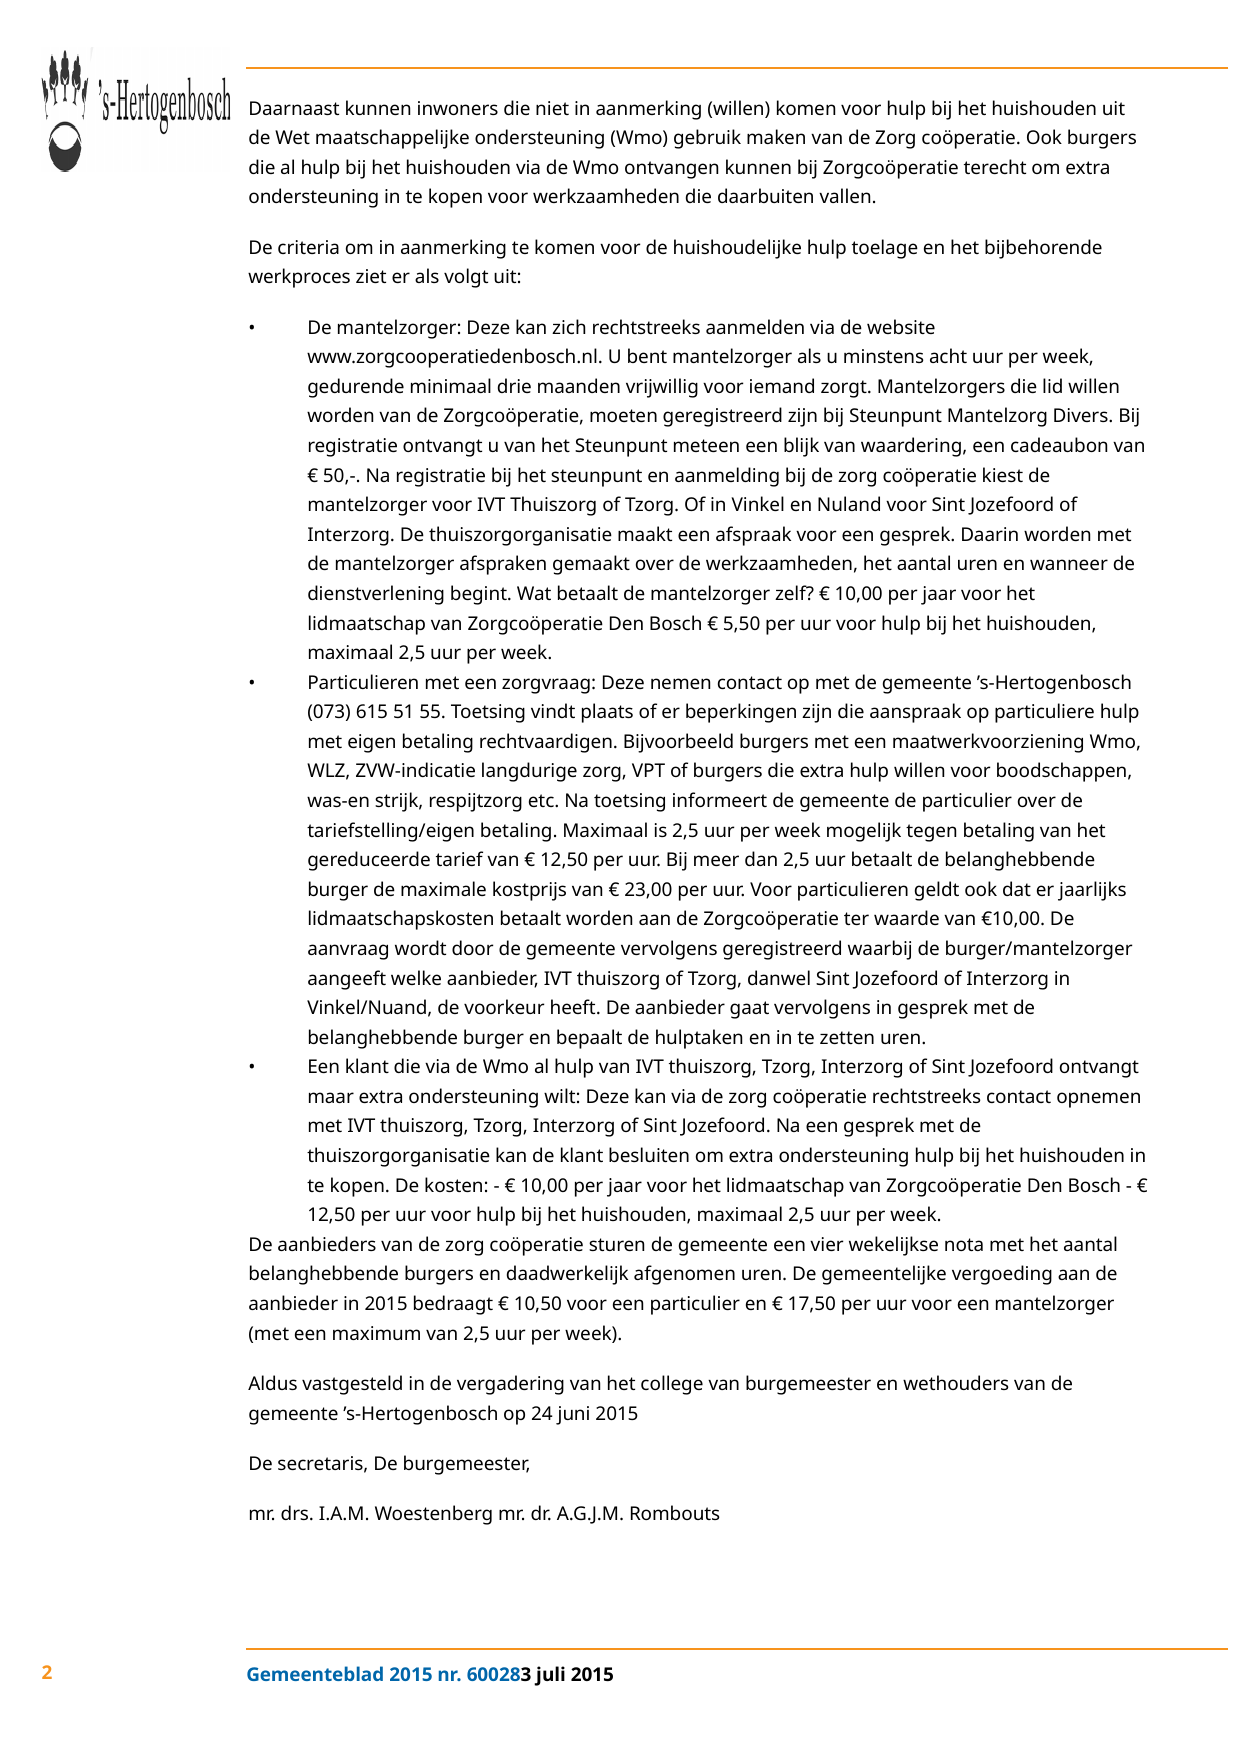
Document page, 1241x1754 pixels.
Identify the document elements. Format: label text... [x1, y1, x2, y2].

text De criteria om in aanmerking te komen voor de huishoudelijke hulp toelage en het bijbehorende werkproces ziet er als volgt uit: [248, 234, 1152, 289]
text Daarnaast kunnen inwoners die niet in aanmerking (willen) komen voor hulp bij het huishouden uit de Wet maatschappelijke ondersteuning (Wmo) gebruik maken van de Zorg coöperatie. Ook burgers die al hulp bij het huishouden via de Wmo ontvangen kunnen bij Zorgcoöperatie terecht om extra ondersteuning in te kopen voor werkzaamheden die daarbuiten vallen. [248, 95, 1152, 209]
picture [41, 47, 231, 172]
list Een klant die via de Wmo al hulp van IVT thuiszorg, Tzorg, Interzorg of Sint Jozefoord ontvangt maar extra ondersteuning wilt: Deze kan via de zorg coöperatie rechtstreeks contact opnemen met IVT thuiszorg, Tzorg, Interzorg of Sint Jozefoord. Na een gesprek met de thuiszorgorganisatie kan de klant besluiten om extra ondersteuning hulp bij het huishouden in te kopen. De kosten: - € 10,00 per jaar voor het lidmaatschap van Zorgcoöperatie Den Bosch - € 12,50 per uur voor hulp bij het huishouden, maximaal 2,5 uur per week. [248, 1053, 1152, 1227]
text mr. drs. I.A.M. Woestenberg mr. dr. A.G.J.M. Rombouts [248, 1501, 1152, 1526]
text Aldus vastgesteld in de vergadering van het college van burgemeester en wethouders van de gemeente ’s-Hertogenbosch op 24 juni 2015 [248, 1370, 1152, 1426]
text De secretaris, De burgemeester, [248, 1450, 1152, 1476]
text De aanbieders van de zorg coöperatie sturen de gemeente een vier wekelijkse nota met het aantal belanghebbende burgers en daadwerkelijk afgenomen uren. De gemeentelijke vergoeding aan de aanbieder in 2015 bedraagt € 10,50 voor een particulier en € 17,50 per uur voor een mantelzorger (met een maximum van 2,5 uur per week). [248, 1231, 1152, 1346]
list Particulieren met een zorgvraag: Deze nemen contact op met de gemeente ’s-Hertogenbosch (073) 615 51 55. Toetsing vindt plaats of er beperkingen zijn die aanspraak op particuliere hulp met eigen betaling rechtvaardigen. Bijvoorbeeld burgers met een maatwerkvoorziening Wmo, WLZ, ZVW-indicatie langdurige zorg, VPT of burgers die extra hulp willen voor boodschappen, was-en strijk, respijtzorg etc. Na toetsing informeert de gemeente de particulier over de tariefstelling/eigen betaling. Maximaal is 2,5 uur per week mogelijk tegen betaling van het gereduceerde tarief van € 12,50 per uur. Bij meer dan 2,5 uur betaalt de belanghebbende burger de maximale kostprijs van € 23,00 per uur. Voor particulieren geldt ook dat er jaarlijks lidmaatschapskosten betaalt worden aan de Zorgcoöperatie ter waarde van €10,00. De aanvraag wordt door de gemeente vervolgens geregistreerd waarbij de burger/mantelzorger aangeeft welke aanbieder, IVT thuiszorg of Tzorg, danwel Sint Jozefoord of Interzorg in Vinkel/Nuand, de voorkeur heeft. De aanbieder gaat vervolgens in gesprek met de belanghebbende burger en bepaalt de hulptaken en in te zetten uren. [248, 669, 1152, 1050]
list De mantelzorger: Deze kan zich rechtstreeks aanmelden via de website www.zorgcooperatiedenbosch.nl. U bent mantelzorger als u minstens acht uur per week, gedurende minimaal drie maanden vrijwillig voor iemand zorgt. Mantelzorgers die lid willen worden van de Zorgcoöperatie, moeten geregistreerd zijn bij Steunpunt Mantelzorg Divers. Bij registratie ontvangt u van het Steunpunt meteen een blijk van waardering, een cadeaubon van € 50,-. Na registratie bij het steunpunt en aanmelding bij de zorg coöperatie kiest de mantelzorger voor IVT Thuiszorg of Tzorg. Of in Vinkel en Nuland voor Sint Jozefoord of Interzorg. De thuiszorgorganisatie maakt een afspraak voor een gesprek. Daarin worden met de mantelzorger afspraken gemaakt over de werkzaamheden, het aantal uren en wanneer de dienstverlening begint. Wat betaalt de mantelzorger zelf? € 10,00 per jaar voor het lidmaatschap van Zorgcoöperatie Den Bosch € 5,50 per uur voor hulp bij het huishouden, maximaal 2,5 uur per week. [248, 314, 1152, 665]
